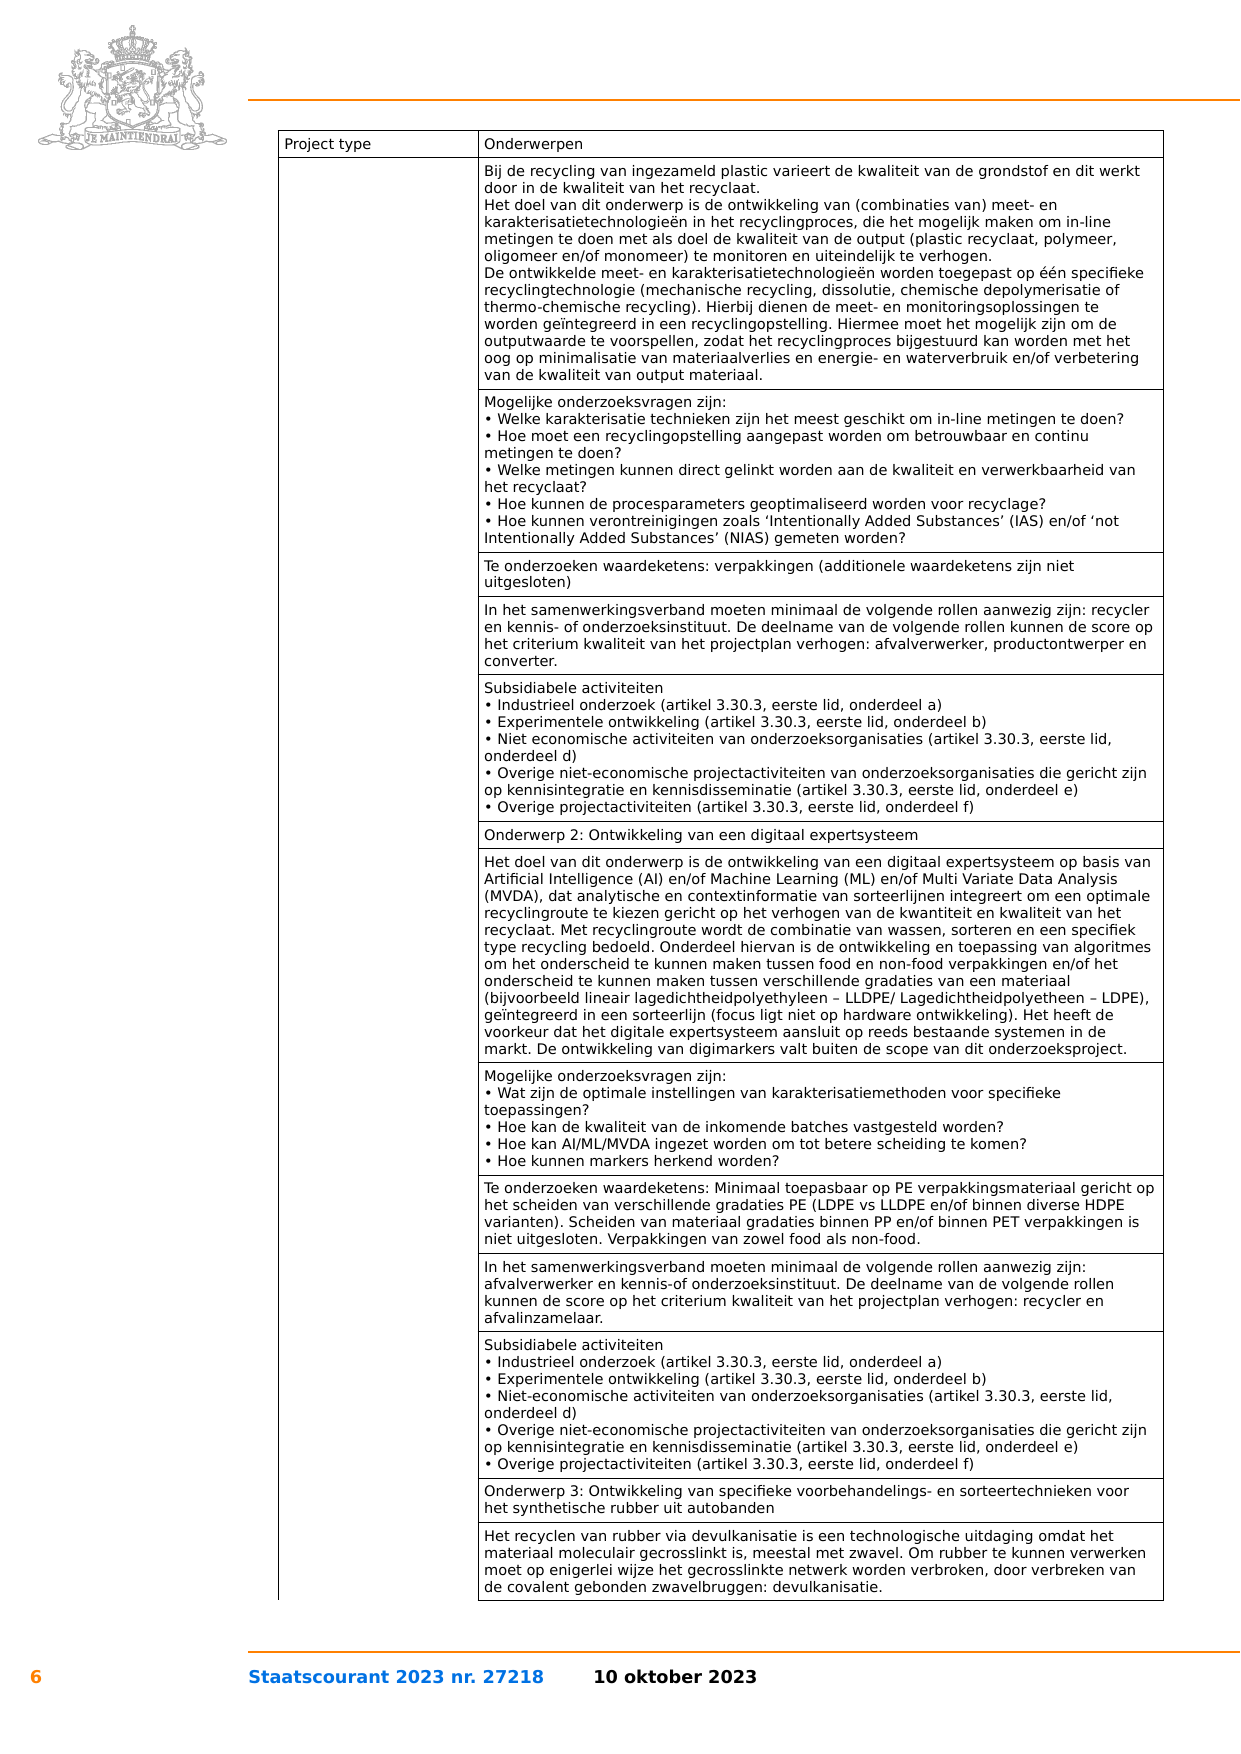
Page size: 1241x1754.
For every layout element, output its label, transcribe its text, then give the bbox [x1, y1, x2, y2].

table_cell Het recyclen van rubber via devulkanisatie is een technologische uitdaging omdat het materiaal moleculair gecrosslinkt is, meestal met zwavel. Om rubber te kunnen verwerken moet op enigerlei wijze het gecrosslinkte netwerk worden verbroken, door verbreken van de covalent gebonden zwavelbruggen: devulkanisatie. [479, 1523, 1163, 1600]
table_cell Te onderzoeken waardeketens: Minimaal toepasbaar op PE verpakkingsmateriaal gericht op het scheiden van verschillende gradaties PE (LDPE vs LLDPE en/of binnen diverse HDPE varianten). Scheiden van materiaal gradaties binnen PP en/of binnen PET verpakkingen is niet uitgesloten. Verpakkingen van zowel food als non-food. [479, 1176, 1163, 1253]
table_cell Het doel van dit onderwerp is de ontwikkeling van een digitaal expertsysteem op basis van Artificial Intelligence (AI) en/of Machine Learning (ML) en/of Multi Variate Data Analysis (MVDA), dat analytische en contextinformatie van sorteerlijnen integreert om een optimale recyclingroute te kiezen gericht op het verhogen van de kwantiteit en kwaliteit van het recyclaat. Met recyclingroute wordt de combinatie van wassen, sorteren en een specifiek type recycling bedoeld. Onderdeel hiervan is de ontwikkeling en toepassing van algoritmes om het onderscheid te kunnen maken tussen food en non-food verpakkingen en/of het onderscheid te kunnen maken tussen verschillende gradaties van een materiaal (bijvoorbeeld lineair lagedichtheidpolyethyleen – LLDPE/ Lagedichtheidpolyetheen – LDPE), geïntegreerd in een sorteerlijn (focus ligt niet op hardware ontwikkeling). Het heeft de voorkeur dat het digitale expertsysteem aansluit op reeds bestaande systemen in de markt. De ontwikkeling van digimarkers valt buiten de scope van dit onderzoeksproject. [479, 849, 1163, 1062]
table_cell [279, 1175, 478, 1253]
table_cell [279, 821, 478, 848]
table_cell [279, 1062, 478, 1174]
table_cell [279, 158, 478, 388]
table_header Onderwerpen [479, 131, 1163, 157]
table_cell [279, 1522, 478, 1600]
table_cell In het samenwerkingsverband moeten minimaal de volgende rollen aanwezig zijn: afvalverwerker en kennis-of onderzoeksinstituut. De deelname van de volgende rollen kunnen de score op het criterium kwaliteit van het projectplan verhogen: recycler en afvalinzamelaar. [479, 1254, 1163, 1331]
picture [38, 25, 227, 150]
table_cell Mogelijke onderzoeksvragen zijn: • Welke karakterisatie technieken zijn het meest geschikt om in-line metingen te doen? • Hoe moet een recyclingopstelling aangepast worden om betrouwbaar en continu metingen te doen? • Welke metingen kunnen direct gelinkt worden aan de kwaliteit en verwerkbaarheid van het recyclaat? • Hoe kunnen de procesparameters geoptimaliseerd worden voor recyclage? • Hoe kunnen verontreinigingen zoals ‘Intentionally Added Substances’ (IAS) en/of ‘not Intentionally Added Substances’ (NIAS) gemeten worden? [479, 390, 1163, 552]
table_cell [279, 674, 478, 821]
table_cell Subsidiabele activiteiten • Industrieel onderzoek (artikel 3.30.3, eerste lid, onderdeel a) • Experimentele ontwikkeling (artikel 3.30.3, eerste lid, onderdeel b) • Niet-economische activiteiten van onderzoeksorganisaties (artikel 3.30.3, eerste lid, onderdeel d) • Overige niet-economische projectactiviteiten van onderzoeksorganisaties die gericht zijn op kennisintegratie en kennisdisseminatie (artikel 3.30.3, eerste lid, onderdeel e) • Overige projectactiviteiten (artikel 3.30.3, eerste lid, onderdeel f) [479, 1332, 1163, 1477]
table_cell [279, 1253, 478, 1331]
table_cell [279, 552, 478, 596]
table_cell Bij de recycling van ingezameld plastic varieert de kwaliteit van de grondstof en dit werkt door in de kwaliteit van het recyclaat. Het doel van dit onderwerp is de ontwikkeling van (combinaties van) meet- en karakterisatietechnologieën in het recyclingproces, die het mogelijk maken om in-line metingen te doen met als doel de kwaliteit van de output (plastic recyclaat, polymeer, oligomeer en/of monomeer) te monitoren en uiteindelijk te verhogen. De ontwikkelde meet- en karakterisatietechnologieën worden toegepast op één specifieke recyclingtechnologie (mechanische recycling, dissolutie, chemische depolymerisatie of thermo-chemische recycling). Hierbij dienen de meet- en monitoringsoplossingen te worden geïntegreerd in een recyclingopstelling. Hiermee moet het mogelijk zijn om de outputwaarde te voorspellen, zodat het recyclingproces bijgestuurd kan worden met het oog op minimalisatie van materiaalverlies en energie- en waterverbruik en/of verbetering van de kwaliteit van output materiaal. [479, 158, 1163, 388]
table_cell [279, 389, 478, 552]
table_cell Onderwerp 3: Ontwikkeling van specifieke voorbehandelings- en sorteertechnieken voor het synthetische rubber uit autobanden [479, 1479, 1163, 1522]
table_cell [279, 1478, 478, 1522]
table_cell [279, 1331, 478, 1477]
table_cell Mogelijke onderzoeksvragen zijn: • Wat zijn de optimale instellingen van karakterisatiemethoden voor specifieke toepassingen? • Hoe kan de kwaliteit van de inkomende batches vastgesteld worden? • Hoe kan AI/ML/MVDA ingezet worden om tot betere scheiding te komen? • Hoe kunnen markers herkend worden? [479, 1063, 1163, 1174]
table_cell [279, 596, 478, 674]
table_cell Onderwerp 2: Ontwikkeling van een digitaal expertsysteem [479, 822, 1163, 848]
table_cell Te onderzoeken waardeketens: verpakkingen (additionele waardeketens zijn niet uitgesloten) [479, 553, 1163, 596]
table_header Project type [279, 131, 478, 157]
table_cell [279, 848, 478, 1062]
table_cell Subsidiabele activiteiten • Industrieel onderzoek (artikel 3.30.3, eerste lid, onderdeel a) • Experimentele ontwikkeling (artikel 3.30.3, eerste lid, onderdeel b) • Niet economische activiteiten van onderzoeksorganisaties (artikel 3.30.3, eerste lid, onderdeel d) • Overige niet-economische projectactiviteiten van onderzoeksorganisaties die gericht zijn op kennisintegratie en kennisdisseminatie (artikel 3.30.3, eerste lid, onderdeel e) • Overige projectactiviteiten (artikel 3.30.3, eerste lid, onderdeel f) [479, 675, 1163, 821]
table_cell In het samenwerkingsverband moeten minimaal de volgende rollen aanwezig zijn: recycler en kennis- of onderzoeksinstituut. De deelname van de volgende rollen kunnen de score op het criterium kwaliteit van het projectplan verhogen: afvalverwerker, productontwerper en converter. [479, 597, 1163, 674]
